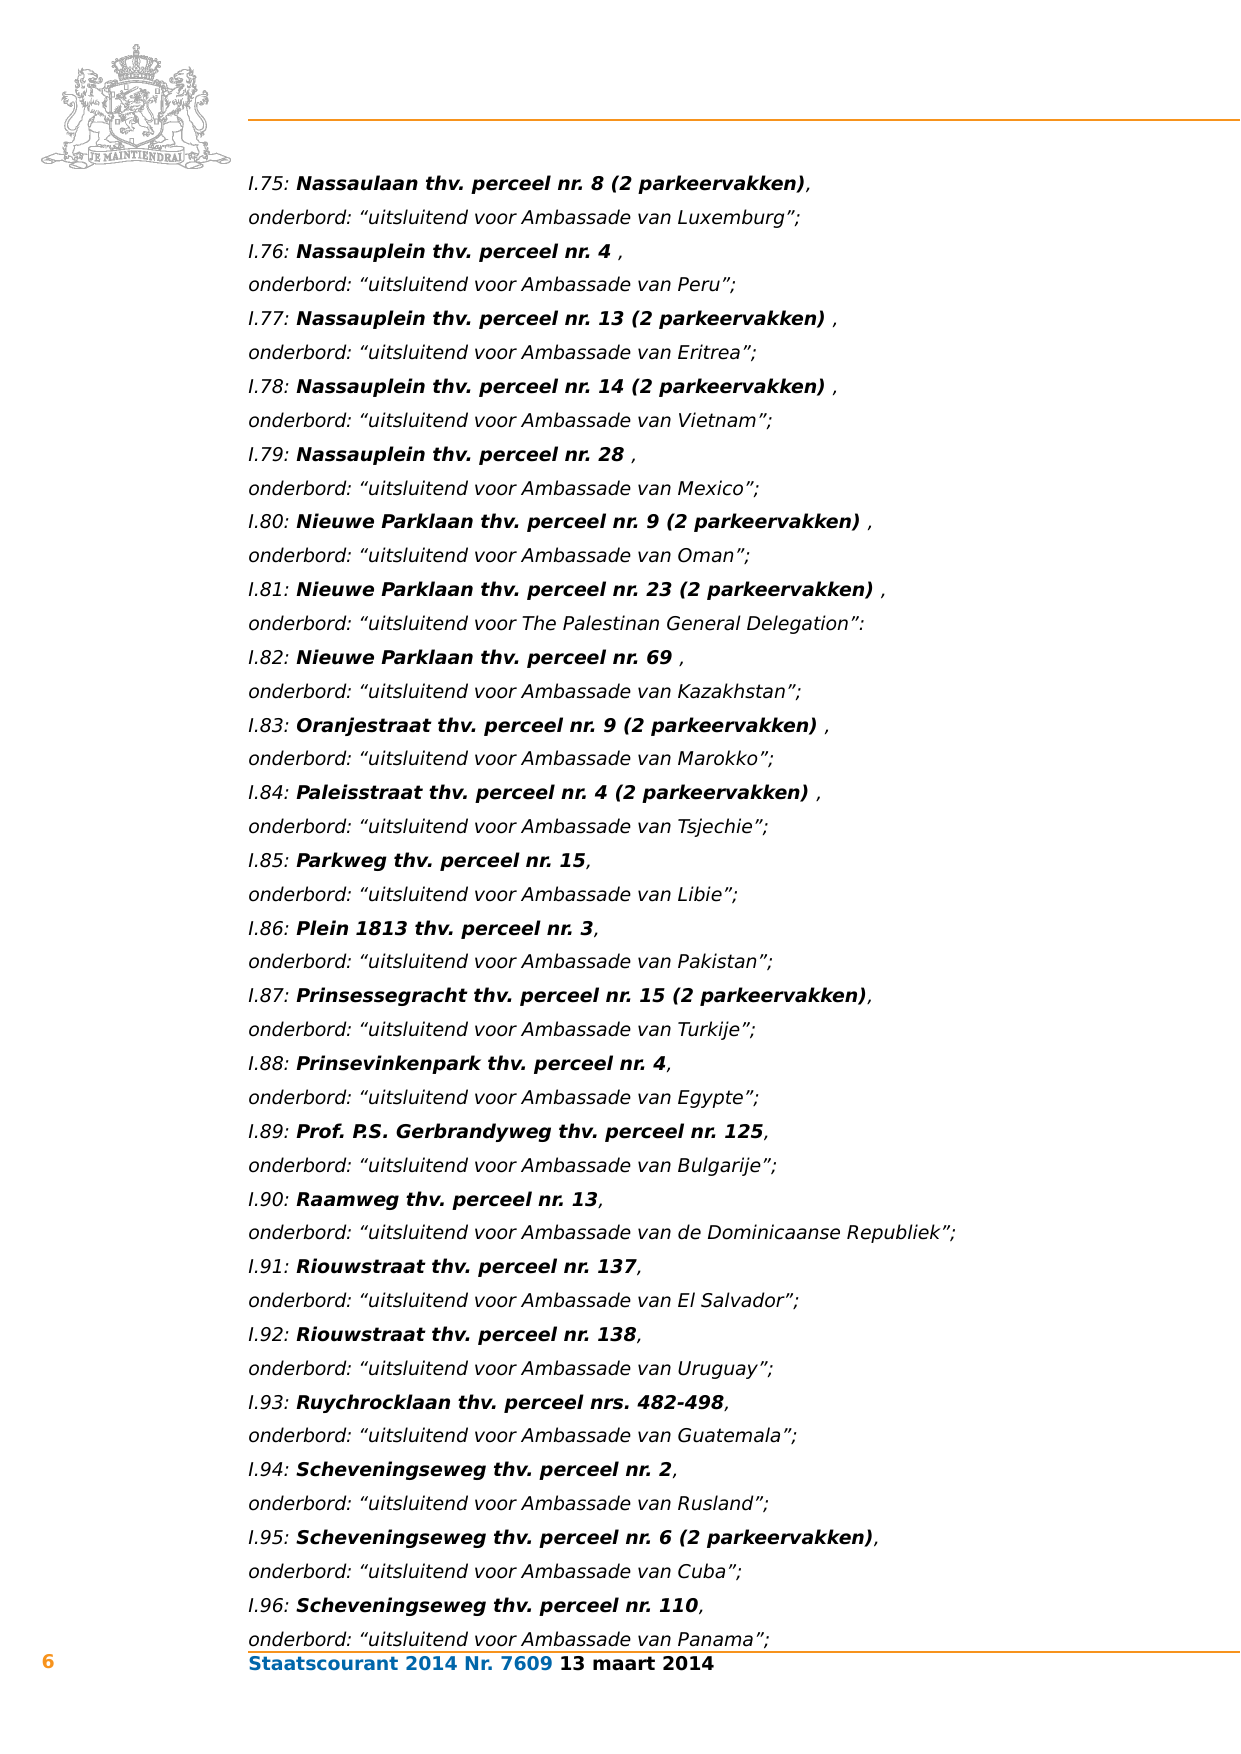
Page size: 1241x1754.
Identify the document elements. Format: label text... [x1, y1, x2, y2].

text onderbord: “uitsluitend voor Ambassade van Cuba”; [248, 1561, 1163, 1583]
text onderbord: “uitsluitend voor Ambassade van Peru”; [248, 274, 1163, 296]
text I.75: Nassaulaan thv. perceel nr. 8 (2 parkeervakken), [248, 173, 1163, 195]
text I.95: Scheveningseweg thv. perceel nr. 6 (2 parkeervakken), [248, 1527, 1163, 1549]
text onderbord: “uitsluitend voor Ambassade van Rusland”; [248, 1493, 1163, 1515]
text onderbord: “uitsluitend voor Ambassade van Libie”; [248, 884, 1163, 906]
text I.80: Nieuwe Parklaan thv. perceel nr. 9 (2 parkeervakken) , [248, 511, 1163, 533]
text onderbord: “uitsluitend voor Ambassade van Tsjechie”; [248, 816, 1163, 838]
text I.76: Nassauplein thv. perceel nr. 4 , [248, 241, 1163, 262]
text I.90: Raamweg thv. perceel nr. 13, [248, 1188, 1163, 1210]
text I.92: Riouwstraat thv. perceel nr. 138, [248, 1324, 1163, 1346]
text onderbord: “uitsluitend voor Ambassade van Eritrea”; [248, 342, 1163, 364]
text I.85: Parkweg thv. perceel nr. 15, [248, 850, 1163, 872]
text onderbord: “uitsluitend voor Ambassade van Bulgarije”; [248, 1154, 1163, 1177]
text I.89: Prof. P.S. Gerbrandyweg thv. perceel nr. 125, [248, 1121, 1163, 1143]
picture [41, 44, 231, 169]
text onderbord: “uitsluitend voor Ambassade van Oman”; [248, 545, 1163, 567]
text onderbord: “uitsluitend voor Ambassade van El Salvador”; [248, 1290, 1163, 1312]
text onderbord: “uitsluitend voor Ambassade van Marokko”; [248, 748, 1163, 770]
text onderbord: “uitsluitend voor Ambassade van Guatemala”; [248, 1425, 1163, 1447]
text onderbord: “uitsluitend voor Ambassade van de Dominicaanse Republiek”; [248, 1222, 1163, 1244]
text I.78: Nassauplein thv. perceel nr. 14 (2 parkeervakken) , [248, 376, 1163, 398]
text I.84: Paleisstraat thv. perceel nr. 4 (2 parkeervakken) , [248, 782, 1163, 804]
text onderbord: “uitsluitend voor Ambassade van Vietnam”; [248, 410, 1163, 432]
text I.79: Nassauplein thv. perceel nr. 28 , [248, 444, 1163, 466]
text I.86: Plein 1813 thv. perceel nr. 3, [248, 918, 1163, 939]
text I.83: Oranjestraat thv. perceel nr. 9 (2 parkeervakken) , [248, 714, 1163, 736]
text onderbord: “uitsluitend voor Ambassade van Egypte”; [248, 1087, 1163, 1109]
text I.93: Ruychrocklaan thv. perceel nrs. 482-498, [248, 1392, 1163, 1413]
text onderbord: “uitsluitend voor The Palestinan General Delegation”: [248, 613, 1163, 635]
text onderbord: “uitsluitend voor Ambassade van Uruguay”; [248, 1358, 1163, 1380]
text I.87: Prinsessegracht thv. perceel nr. 15 (2 parkeervakken), [248, 985, 1163, 1007]
text onderbord: “uitsluitend voor Ambassade van Luxemburg”; [248, 207, 1163, 229]
text onderbord: “uitsluitend voor Ambassade van Kazakhstan”; [248, 681, 1163, 703]
text onderbord: “uitsluitend voor Ambassade van Pakistan”; [248, 951, 1163, 973]
text I.77: Nassauplein thv. perceel nr. 13 (2 parkeervakken) , [248, 308, 1163, 330]
text I.81: Nieuwe Parklaan thv. perceel nr. 23 (2 parkeervakken) , [248, 579, 1163, 601]
text I.96: Scheveningseweg thv. perceel nr. 110, [248, 1595, 1163, 1617]
text I.82: Nieuwe Parklaan thv. perceel nr. 69 , [248, 647, 1163, 669]
text onderbord: “uitsluitend voor Ambassade van Mexico”; [248, 477, 1163, 499]
text onderbord: “uitsluitend voor Ambassade van Panama”; [248, 1628, 1163, 1651]
text I.94: Scheveningseweg thv. perceel nr. 2, [248, 1459, 1163, 1481]
text I.91: Riouwstraat thv. perceel nr. 137, [248, 1256, 1163, 1278]
text onderbord: “uitsluitend voor Ambassade van Turkije”; [248, 1019, 1163, 1041]
text I.88: Prinsevinkenpark thv. perceel nr. 4, [248, 1053, 1163, 1075]
